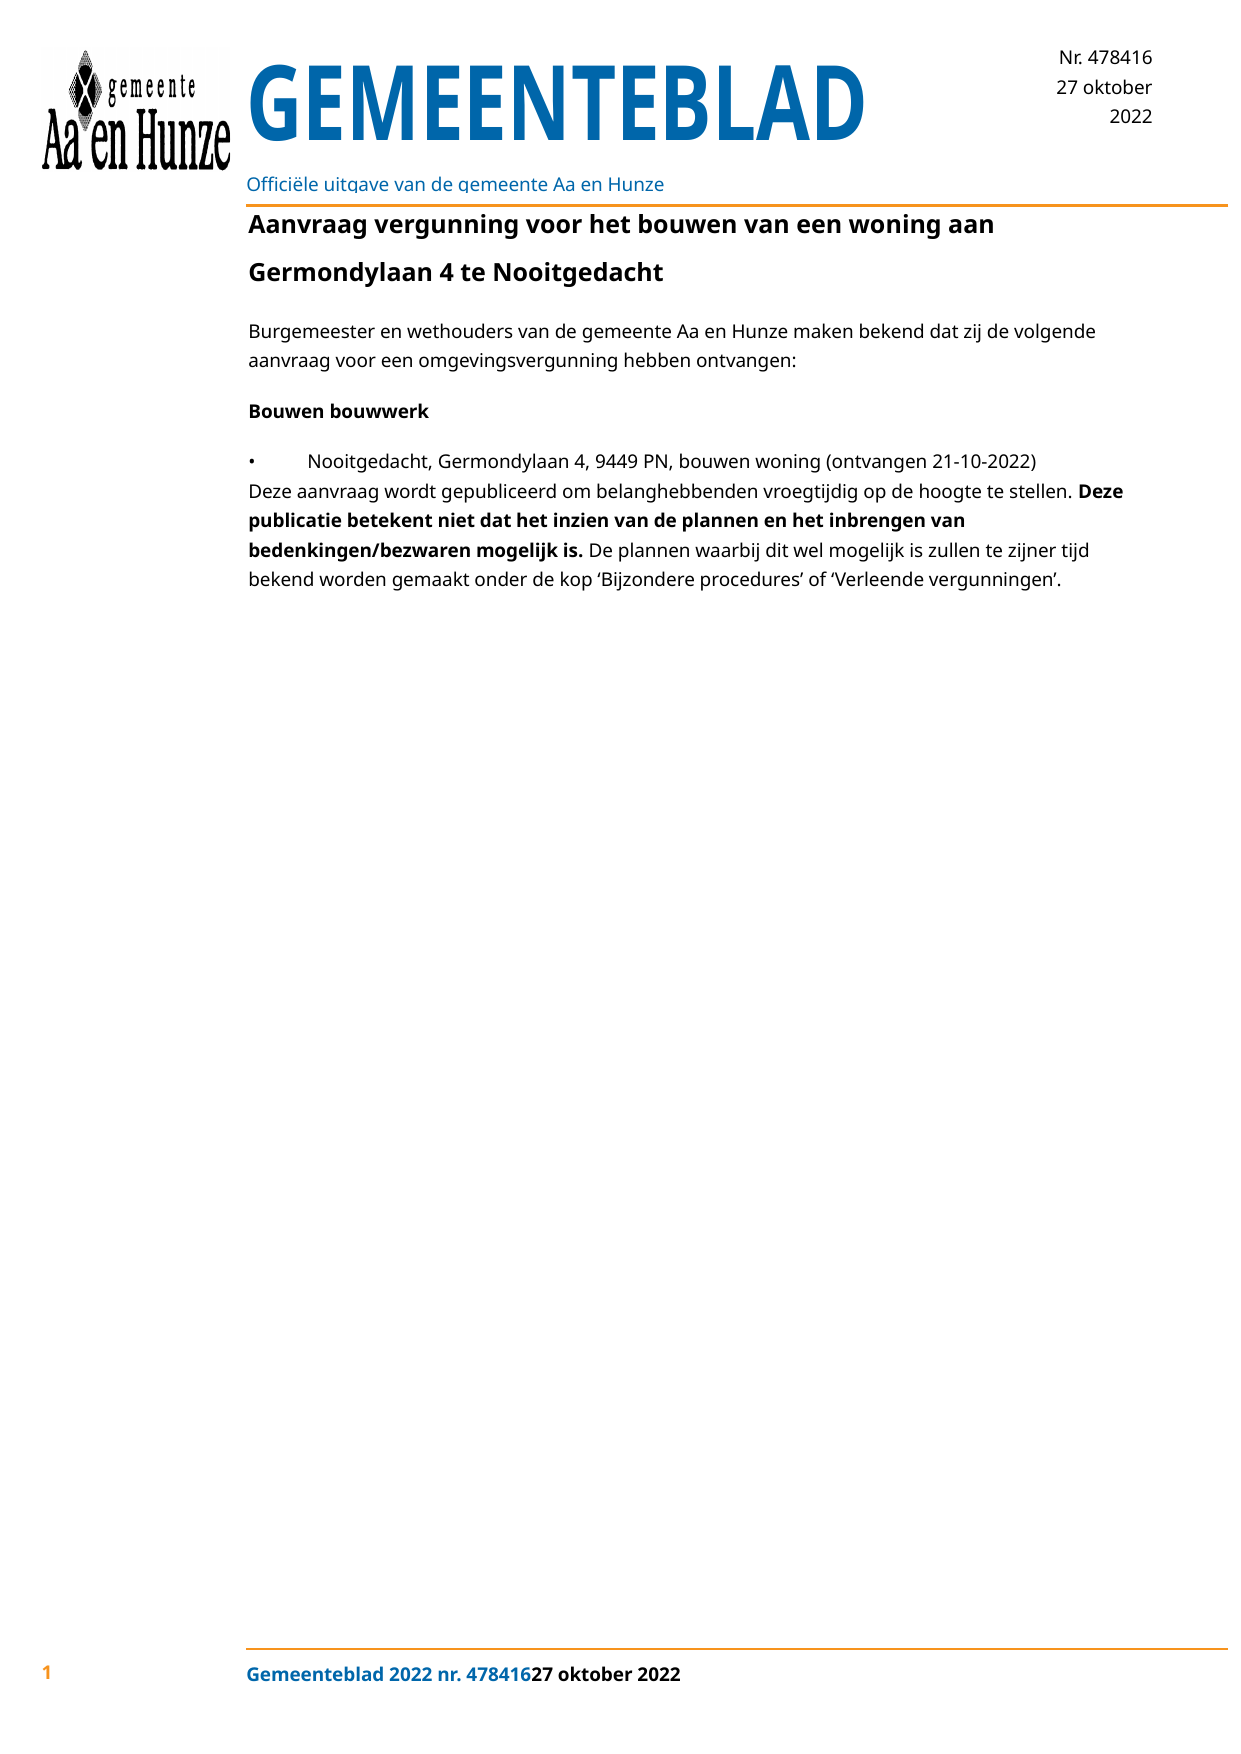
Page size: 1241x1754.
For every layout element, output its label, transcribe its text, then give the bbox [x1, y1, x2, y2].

text Burgemeester en wethouders van de gemeente Aa en Hunze maken bekend dat zij de volgende aanvraag voor een omgevingsvergunning hebben ontvangen: [248, 318, 1152, 373]
picture [41, 47, 231, 172]
text Bouwen bouwwerk [248, 398, 1152, 424]
text Deze aanvraag wordt gepubliceerd om belanghebbenden vroegtijdig op de hoogte te stellen. Deze publicatie betekent niet dat het inzien van de plannen en het inbrengen van bedenkingen/bezwaren mogelijk is. De plannen waarbij dit wel mogelijk is zullen te zijner tijd bekend worden gemaakt onder de kop ‘Bijzondere procedures’ of ‘Verleende vergunningen’. [248, 478, 1152, 592]
list Nooitgedacht, Germondylaan 4, 9449 PN, bouwen woning (ontvangen 21-10-2022) [248, 448, 1152, 474]
text Aanvraag vergunning voor het bouwen van een woning aan Germondylaan 4 te Nooitgedacht [248, 207, 1152, 288]
